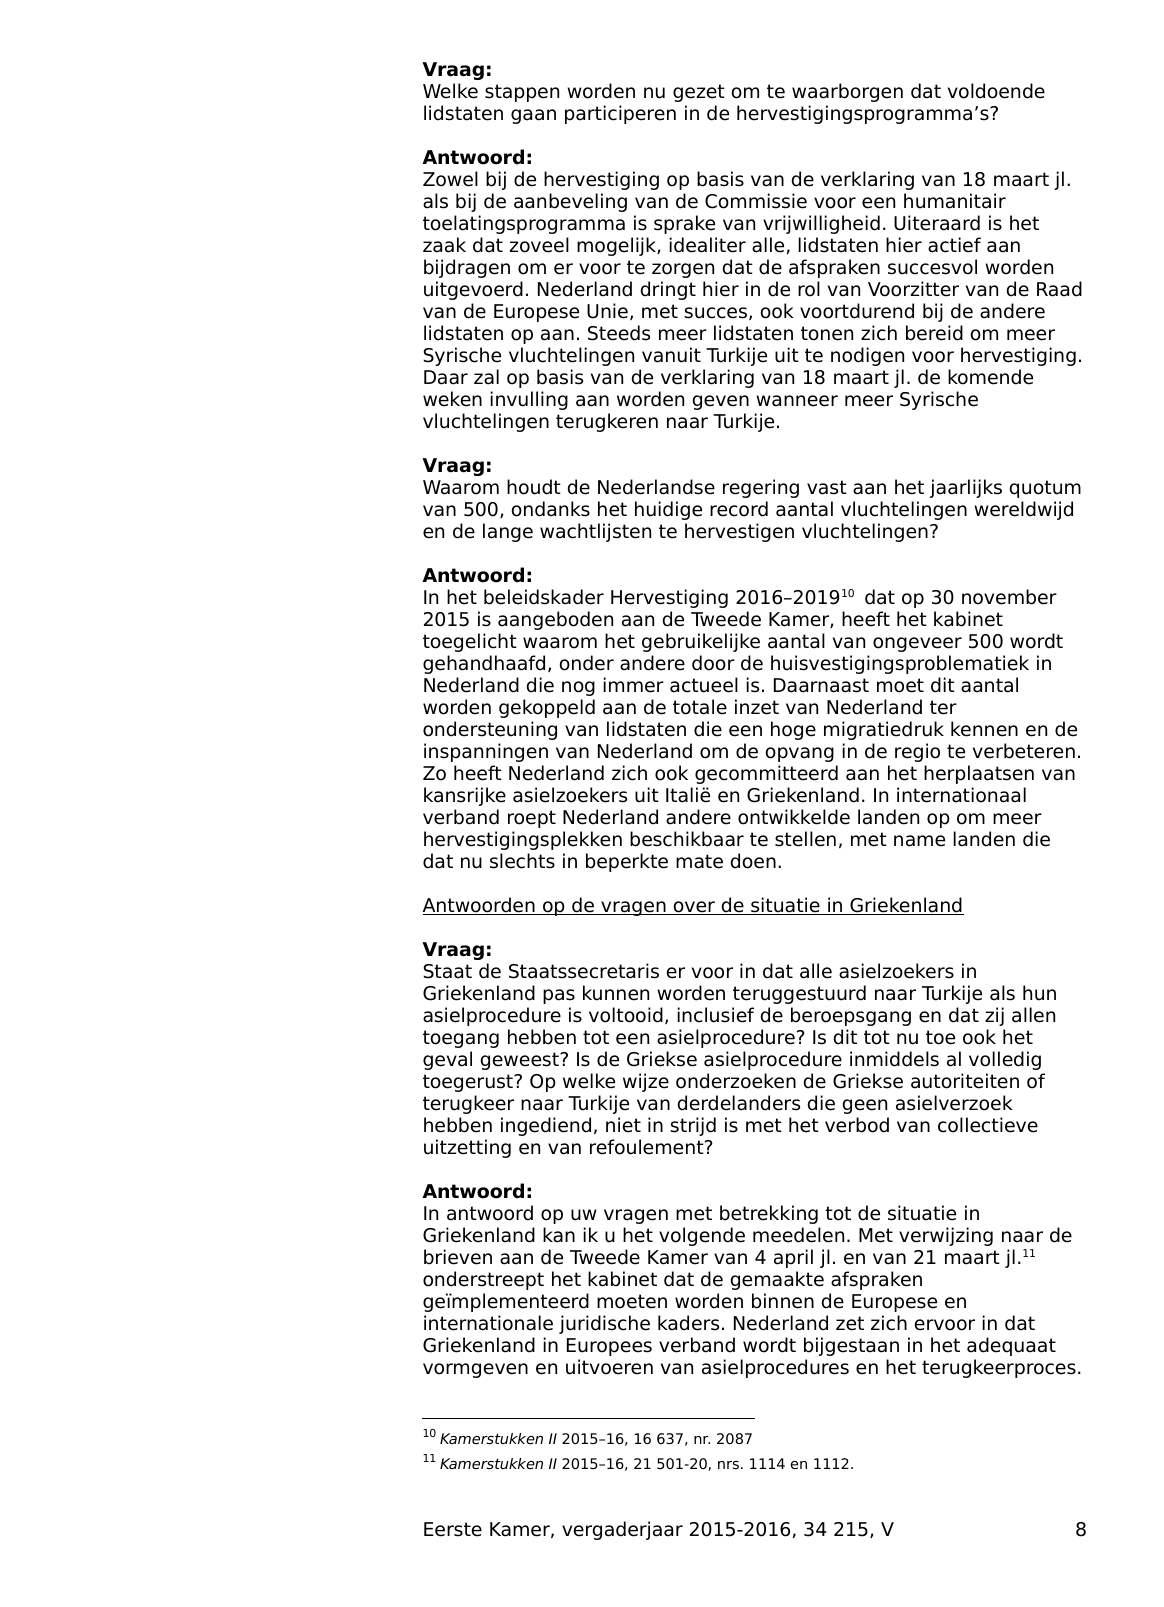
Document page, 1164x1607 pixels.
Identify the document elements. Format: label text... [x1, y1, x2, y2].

text Vraag: [422, 59, 1087, 81]
text Kamerstukken II 2015–16, 16 637, nr. 2087 [422, 1427, 1087, 1449]
text Vraag: [422, 939, 1087, 961]
subtitle Antwoorden op de vragen over de situatie in Griekenland [422, 895, 1087, 917]
text Vraag: [422, 455, 1087, 477]
text Antwoord: [422, 147, 1087, 169]
text Antwoord: [422, 1181, 1087, 1203]
text Waarom houdt de Nederlandse regering vast aan het jaarlijks quotum van 500, ondanks het huidige record aantal vluchtelingen wereldwijd en de lange wachtlijsten te hervestigen vluchtelingen? [422, 477, 1087, 543]
text Antwoord: [422, 565, 1087, 587]
text In antwoord op uw vragen met betrekking tot de situatie in Griekenland kan ik u het volgende meedelen. Met verwijzing naar de brieven aan de Tweede Kamer van 4 april jl. en van 21 maart jl. onderstreept het kabinet dat de gemaakte afspraken geïmplementeerd moeten worden binnen de Europese en internationale juridische kaders. Nederland zet zich ervoor in dat Griekenland in Europees verband wordt bijgestaan in het adequaat vormgeven en uitvoeren van asielprocedures en het terugkeerproces. [422, 1203, 1087, 1379]
text Staat de Staatssecretaris er voor in dat alle asielzoekers in Griekenland pas kunnen worden teruggestuurd naar Turkije als hun asielprocedure is voltooid, inclusief de beroepsgang en dat zij allen toegang hebben tot een asielprocedure? Is dit tot nu toe ook het geval geweest? Is de Griekse asielprocedure inmiddels al volledig toegerust? Op welke wijze onderzoeken de Griekse autoriteiten of terugkeer naar Turkije van derdelanders die geen asielverzoek hebben ingediend, niet in strijd is met het verbod van collectieve uitzetting en van refoulement? [422, 961, 1087, 1159]
text Kamerstukken II 2015–16, 21 501-20, nrs. 1114 en 1112. [422, 1452, 1087, 1474]
text Welke stappen worden nu gezet om te waarborgen dat voldoende lidstaten gaan participeren in de hervestigingsprogramma’s? [422, 81, 1087, 125]
text Zowel bij de hervestiging op basis van de verklaring van 18 maart jl. als bij de aanbeveling van de Commissie voor een humanitair toelatingsprogramma is sprake van vrijwilligheid. Uiteraard is het zaak dat zoveel mogelijk, idealiter alle, lidstaten hier actief aan bijdragen om er voor te zorgen dat de afspraken succesvol worden uitgevoerd. Nederland dringt hier in de rol van Voorzitter van de Raad van de Europese Unie, met succes, ook voortdurend bij de andere lidstaten op aan. Steeds meer lidstaten tonen zich bereid om meer Syrische vluchtelingen vanuit Turkije uit te nodigen voor hervestiging. Daar zal op basis van de verklaring van 18 maart jl. de komende weken invulling aan worden geven wanneer meer Syrische vluchtelingen terugkeren naar Turkije. [422, 169, 1087, 433]
text In het beleidskader Hervestiging 2016–2019 dat op 30 november 2015 is aangeboden aan de Tweede Kamer, heeft het kabinet toegelicht waarom het gebruikelijke aantal van ongeveer 500 wordt gehandhaafd, onder andere door de huisvestigingsproblematiek in Nederland die nog immer actueel is. Daarnaast moet dit aantal worden gekoppeld aan de totale inzet van Nederland ter ondersteuning van lidstaten die een hoge migratiedruk kennen en de inspanningen van Nederland om de opvang in de regio te verbeteren. Zo heeft Nederland zich ook gecommitteerd aan het herplaatsen van kansrijke asielzoekers uit Italië en Griekenland. In internationaal verband roept Nederland andere ontwikkelde landen op om meer hervestigingsplekken beschikbaar te stellen, met name landen die dat nu slechts in beperkte mate doen. [422, 587, 1087, 873]
